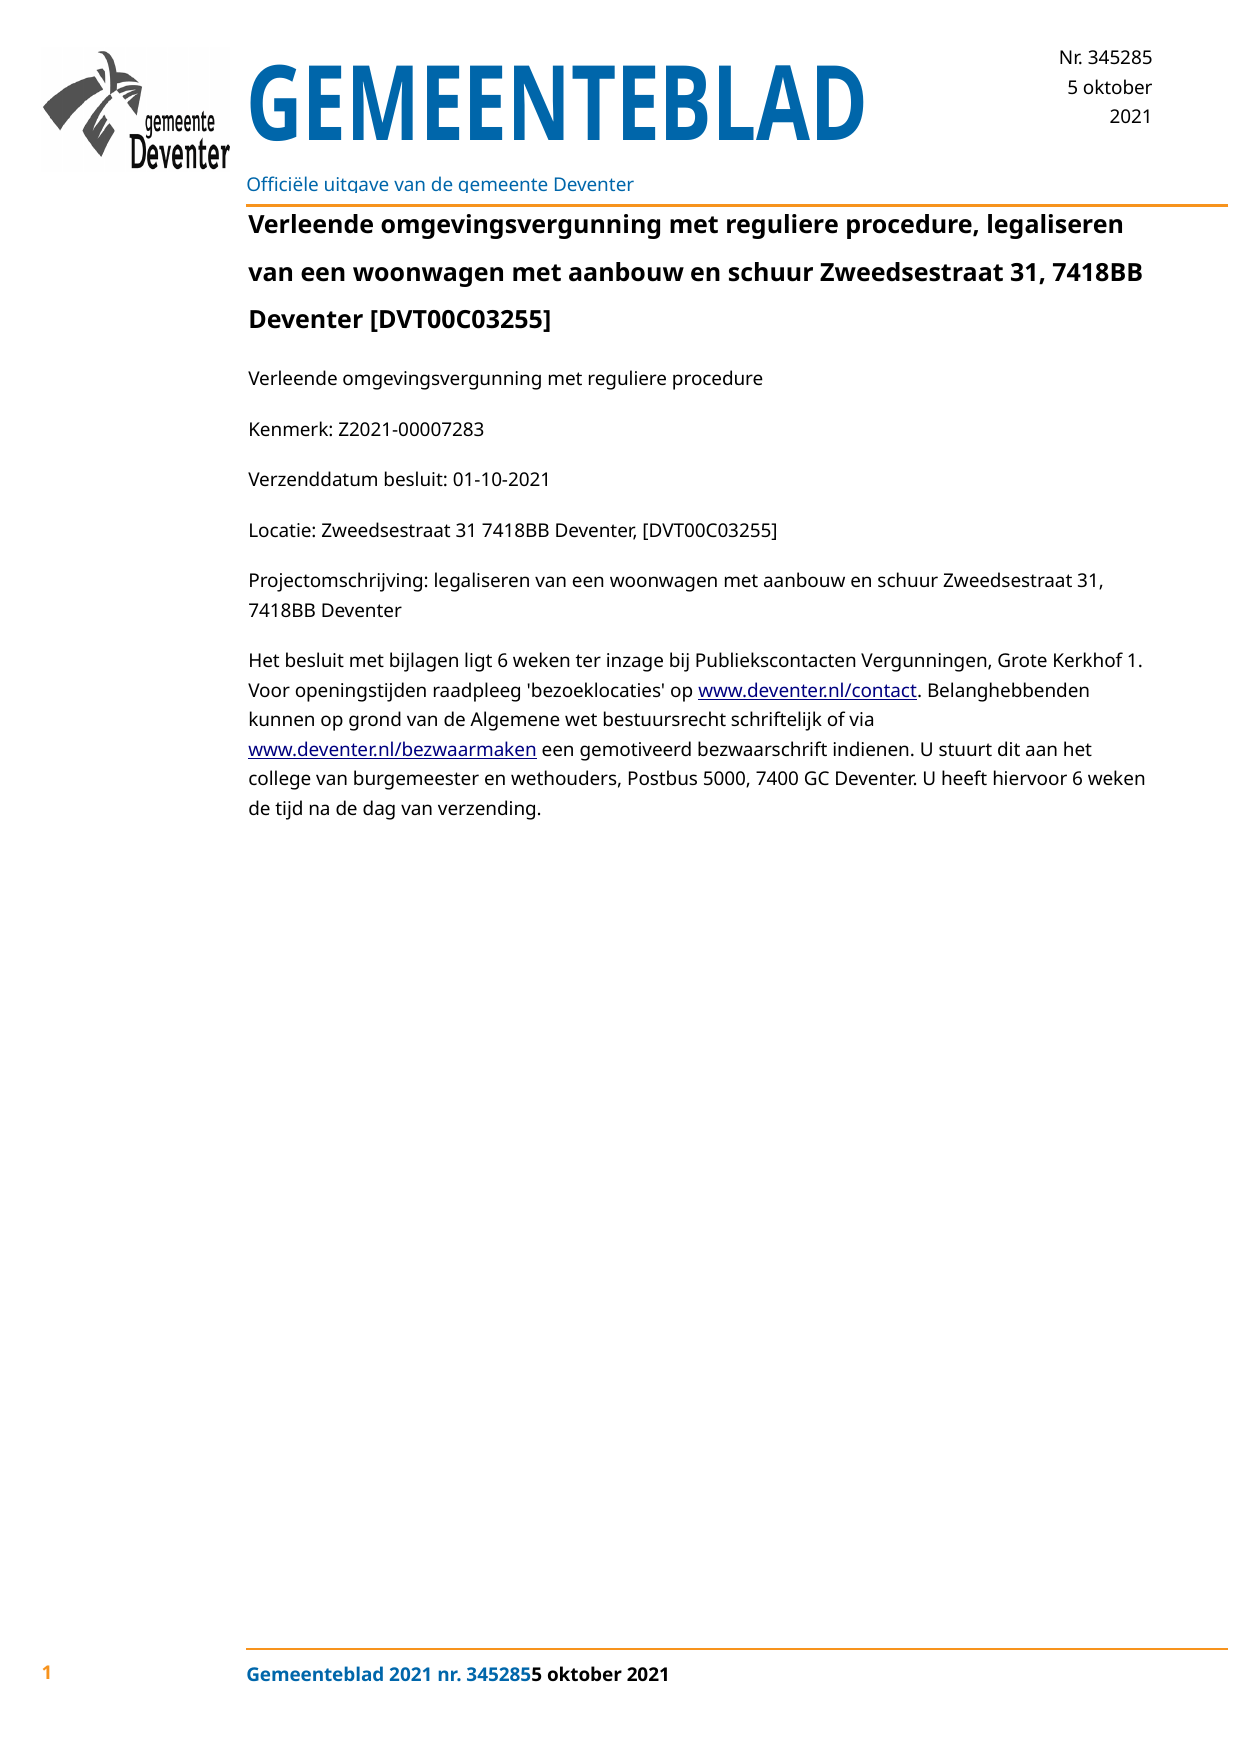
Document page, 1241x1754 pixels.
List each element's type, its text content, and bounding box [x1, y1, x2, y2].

picture [41, 47, 231, 172]
text Verzenddatum besluit: 01-10-2021 [248, 466, 1152, 492]
text Het besluit met bijlagen ligt 6 weken ter inzage bij Publiekscontacten Vergunningen, Grote Kerkhof 1. Voor openingstijden raadpleeg 'bezoeklocaties' op www.deventer.nl/contact. Belanghebbenden kunnen op grond van de Algemene wet bestuursrecht schriftelijk of via www.deventer.nl/bezwaarmaken een gemotiveerd bezwaarschrift indienen. U stuurt dit aan het college van burgemeester en wethouders, Postbus 5000, 7400 GC Deventer. U heeft hiervoor 6 weken de tijd na de dag van verzending. [248, 647, 1152, 821]
text Projectomschrijving: legaliseren van een woonwagen met aanbouw en schuur Zweedsestraat 31, 7418BB Deventer [248, 567, 1152, 622]
text Verleende omgevingsvergunning met reguliere procedure, legaliseren van een woonwagen met aanbouw en schuur Zweedsestraat 31, 7418BB Deventer [DVT00C03255] [248, 207, 1152, 336]
text Verleende omgevingsvergunning met reguliere procedure [248, 366, 1152, 391]
text Locatie: Zweedsestraat 31 7418BB Deventer, [DVT00C03255] [248, 517, 1152, 542]
text Kenmerk: Z2021-00007283 [248, 416, 1152, 442]
